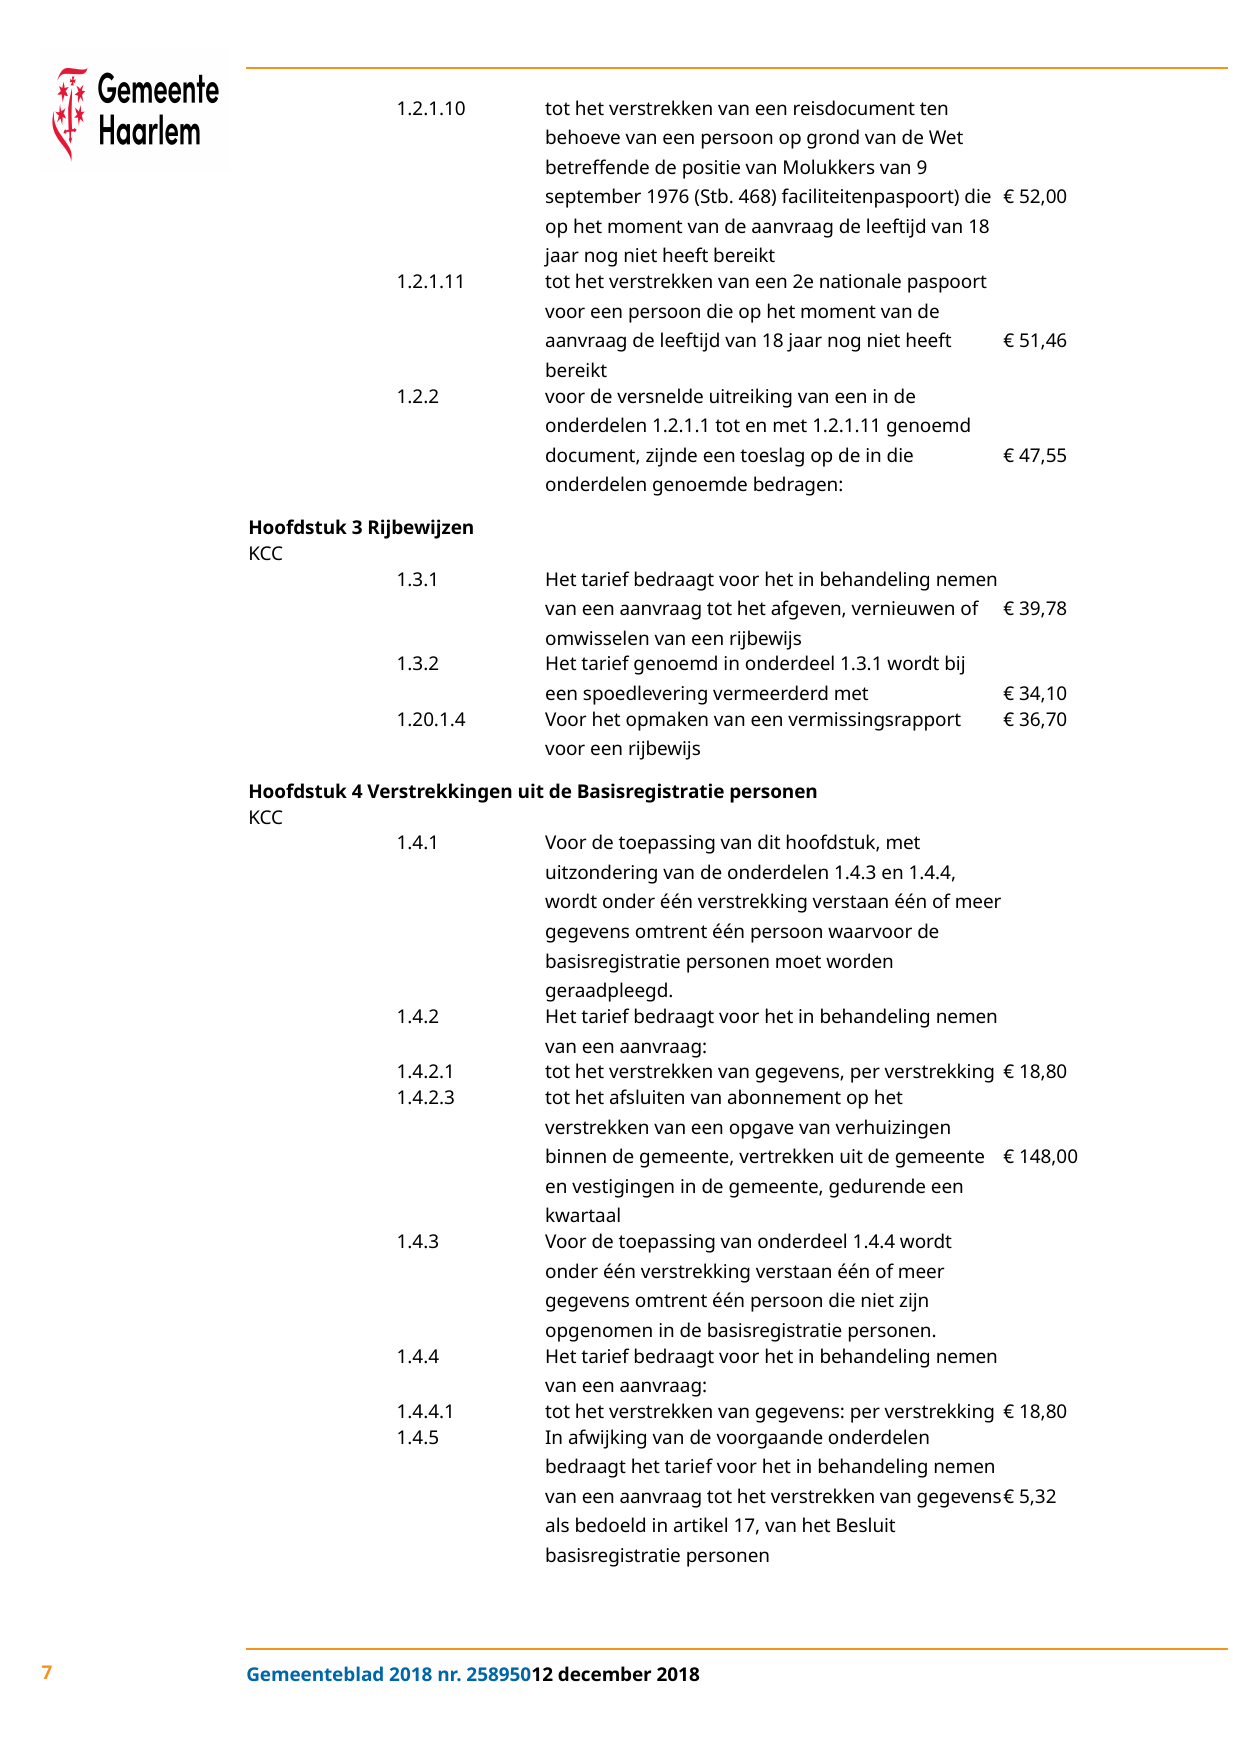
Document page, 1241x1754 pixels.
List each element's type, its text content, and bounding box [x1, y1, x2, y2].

table_header [545, 540, 1003, 566]
table_cell 1.4.1 [396, 830, 545, 1003]
table_cell 1.3.1 [396, 566, 545, 651]
table_cell € 18,80 [1003, 1398, 1152, 1424]
table_cell [248, 383, 396, 497]
table_cell 1.4.2.1 [396, 1059, 545, 1084]
table_cell 1.3.2 [396, 651, 545, 706]
text Hoofdstuk 3 Rijbewijzen [248, 514, 1152, 540]
table_cell [248, 1424, 396, 1568]
table_header [1003, 540, 1152, 566]
table_cell [248, 269, 396, 383]
table_cell 1.2.1.10 [396, 95, 545, 268]
table_cell [248, 1398, 396, 1424]
table_cell 1.4.4 [396, 1343, 545, 1398]
table_cell Het tarief bedraagt voor het in behandeling nemen van een aanvraag: [545, 1343, 1003, 1398]
table_cell Het tarief genoemd in onderdeel 1.3.1 wordt bij een spoedlevering vermeerderd met [545, 651, 1003, 706]
table_cell € 5,32 [1003, 1424, 1152, 1568]
table_cell Het tarief bedraagt voor het in behandeling nemen van een aanvraag tot het afgeven, vernieuwen of omwisselen van een rijbewijs [545, 566, 1003, 651]
table_cell 1.2.2 [396, 383, 545, 497]
table_cell [248, 830, 396, 1003]
table_cell [1003, 1228, 1152, 1343]
table_cell 1.2.1.11 [396, 269, 545, 383]
table_cell 1.20.1.4 [396, 706, 545, 761]
table_cell tot het verstrekken van een reisdocument ten behoeve van een persoon op grond van de Wet betreffende de positie van Molukkers van 9 september 1976 (Stb. 468) faciliteitenpaspoort) die op het moment van de aanvraag de leeftijd van 18 jaar nog niet heeft bereikt [545, 95, 1003, 268]
table_cell € 34,10 [1003, 651, 1152, 706]
table_cell voor de versnelde uitreiking van een in de onderdelen 1.2.1.1 tot en met 1.2.1.11 genoemd document, zijnde een toeslag op de in die onderdelen genoemde bedragen: [545, 383, 1003, 497]
table_cell Het tarief bedraagt voor het in behandeling nemen van een aanvraag: [545, 1003, 1003, 1058]
table_cell Voor de toepassing van dit hoofdstuk, met uitzondering van de onderdelen 1.4.3 en 1.4.4, wordt onder één verstrekking verstaan één of meer gegevens omtrent één persoon waarvoor de basisregistratie personen moet worden geraadpleegd. [545, 830, 1003, 1003]
table_cell [248, 95, 396, 268]
table_cell € 148,00 [1003, 1084, 1152, 1228]
table_cell [248, 1003, 396, 1058]
table_cell [248, 1084, 396, 1228]
table_cell In afwijking van de voorgaande onderdelen bedraagt het tarief voor het in behandeling nemen van een aanvraag tot het verstrekken van gegevens als bedoeld in artikel 17, van het Besluit basisregistratie personen [545, 1424, 1003, 1568]
table_cell [248, 1228, 396, 1343]
table_cell € 36,70 [1003, 706, 1152, 761]
table_cell tot het verstrekken van gegevens: per verstrekking [545, 1398, 1003, 1424]
table_cell € 18,80 [1003, 1059, 1152, 1084]
table_cell tot het verstrekken van een 2e nationale paspoort voor een persoon die op het moment van de aanvraag de leeftijd van 18 jaar nog niet heeft bereikt [545, 269, 1003, 383]
table_cell [248, 706, 396, 761]
table_cell Voor het opmaken van een vermissingsrapport voor een rijbewijs [545, 706, 1003, 761]
table_cell [248, 1059, 396, 1084]
table_cell 1.4.2 [396, 1003, 545, 1058]
table_header KCC [248, 540, 396, 566]
table_header [545, 804, 1003, 829]
table_cell [1003, 830, 1152, 1003]
table_cell [248, 1343, 396, 1398]
table_header [396, 540, 545, 566]
table_cell 1.4.5 [396, 1424, 545, 1568]
table_cell € 47,55 [1003, 383, 1152, 497]
table_cell € 51,46 [1003, 269, 1152, 383]
table_cell tot het verstrekken van gegevens, per verstrekking [545, 1059, 1003, 1084]
table_cell 1.4.2.3 [396, 1084, 545, 1228]
table_header KCC [248, 804, 396, 829]
text Hoofdstuk 4 Verstrekkingen uit de Basisregistratie personen [248, 778, 1152, 804]
picture [41, 47, 231, 172]
table_cell Voor de toepassing van onderdeel 1.4.4 wordt onder één verstrekking verstaan één of meer gegevens omtrent één persoon die niet zijn opgenomen in de basisregistratie personen. [545, 1228, 1003, 1343]
table_header [396, 804, 545, 829]
table_cell € 39,78 [1003, 566, 1152, 651]
table_cell [248, 651, 396, 706]
table_cell [1003, 1003, 1152, 1058]
table_cell € 52,00 [1003, 95, 1152, 268]
table_cell 1.4.4.1 [396, 1398, 545, 1424]
table_header [1003, 804, 1152, 829]
table_cell [1003, 1343, 1152, 1398]
table_cell 1.4.3 [396, 1228, 545, 1343]
table_cell tot het afsluiten van abonnement op het verstrekken van een opgave van verhuizingen binnen de gemeente, vertrekken uit de gemeente en vestigingen in de gemeente, gedurende een kwartaal [545, 1084, 1003, 1228]
table_cell [248, 566, 396, 651]
